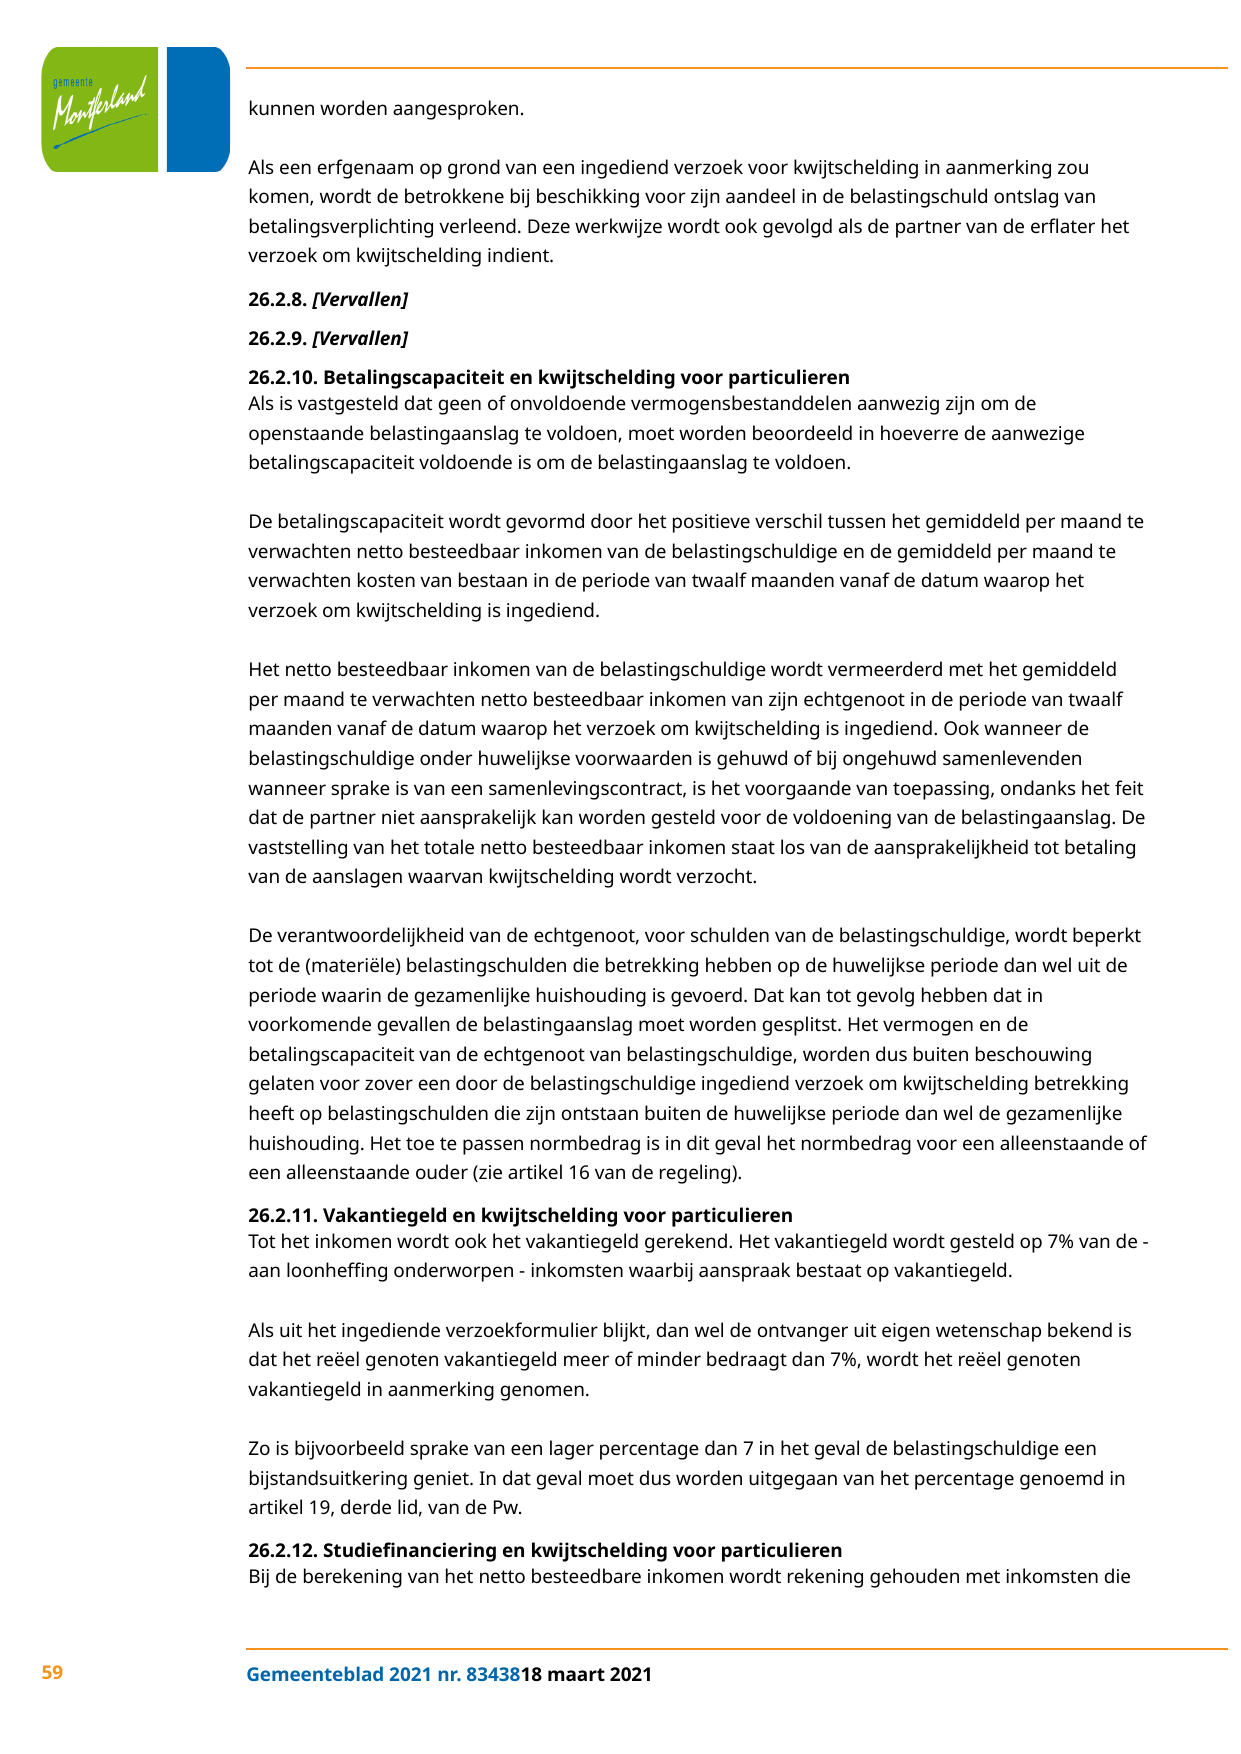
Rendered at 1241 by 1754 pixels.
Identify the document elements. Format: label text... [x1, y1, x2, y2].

text Als is vastgesteld dat geen of onvoldoende vermogensbestanddelen aanwezig zijn om de openstaande belastingaanslag te voldoen, moet worden beoordeeld in hoeverre de aanwezige betalingscapaciteit voldoende is om de belastingaanslag te voldoen. [248, 390, 1152, 475]
text 26.2.9. [Vervallen] [248, 325, 1152, 351]
text De verantwoordelijkheid van de echtgenoot, voor schulden van de belastingschuldige, wordt beperkt tot de (materiële) belastingschulden die betrekking hebben op de huwelijkse periode dan wel uit de periode waarin de gezamenlijke huishouding is gevoerd. Dat kan tot gevolg hebben dat in voorkomende gevallen de belastingaanslag moet worden gesplitst. Het vermogen en de betalingscapaciteit van de echtgenoot van belastingschuldige, worden dus buiten beschouwing gelaten voor zover een door de belastingschuldige ingediend verzoek om kwijtschelding betrekking heeft op belastingschulden die zijn ontstaan buiten de huwelijkse periode dan wel de gezamenlijke huishouding. Het toe te passen normbedrag is in dit geval het normbedrag voor een alleenstaande of een alleenstaande ouder (zie artikel 16 van de regeling). [248, 923, 1152, 1185]
text Als uit het ingediende verzoekformulier blijkt, dan wel de ontvanger uit eigen wetenschap bekend is dat het reëel genoten vakantiegeld meer of minder bedraagt dan 7%, wordt het reëel genoten vakantiegeld in aanmerking genomen. [248, 1317, 1152, 1402]
text De betalingscapaciteit wordt gevormd door het positieve verschil tussen het gemiddeld per maand te verwachten netto besteedbaar inkomen van de belastingschuldige en de gemiddeld per maand te verwachten kosten van bestaan in de periode van twaalf maanden vanaf de datum waarop het verzoek om kwijtschelding is ingediend. [248, 508, 1152, 623]
text 26.2.8. [Vervallen] [248, 286, 1152, 312]
text Bij de berekening van het netto besteedbare inkomen wordt rekening gehouden met inkomsten die [248, 1563, 1152, 1589]
text 26.2.10. Betalingscapaciteit en kwijtschelding voor particulieren [248, 364, 1152, 390]
text Tot het inkomen wordt ook het vakantiegeld gerekend. Het vakantiegeld wordt gesteld op 7% van de - aan loonheffing onderworpen - inkomsten waarbij aanspraak bestaat op vakantiegeld. [248, 1228, 1152, 1283]
text 26.2.12. Studiefinanciering en kwijtschelding voor particulieren [248, 1537, 1152, 1563]
picture [41, 47, 231, 172]
text Het netto besteedbaar inkomen van de belastingschuldige wordt vermeerderd met het gemiddeld per maand te verwachten netto besteedbaar inkomen van zijn echtgenoot in de periode van twaalf maanden vanaf de datum waarop het verzoek om kwijtschelding is ingediend. Ook wanneer de belastingschuldige onder huwelijkse voorwaarden is gehuwd of bij ongehuwd samenlevenden wanneer sprake is van een samenlevingscontract, is het voorgaande van toepassing, ondanks het feit dat de partner niet aansprakelijk kan worden gesteld voor de voldoening van de belastingaanslag. De vaststelling van het totale netto besteedbaar inkomen staat los van de aansprakelijkheid tot betaling van de aanslagen waarvan kwijtschelding wordt verzocht. [248, 656, 1152, 889]
text Zo is bijvoorbeeld sprake van een lager percentage dan 7 in het geval de belastingschuldige een bijstandsuitkering geniet. In dat geval moet dus worden uitgegaan van het percentage genoemd in artikel 19, derde lid, van de Pw. [248, 1435, 1152, 1520]
text Als een erfgenaam op grond van een ingediend verzoek voor kwijtschelding in aanmerking zou komen, wordt de betrokkene bij beschikking voor zijn aandeel in de belastingschuld ontslag van betalingsverplichting verleend. Deze werkwijze wordt ook gevolgd als de partner van de erflater het verzoek om kwijtschelding indient. [248, 154, 1152, 268]
text 26.2.11. Vakantiegeld en kwijtschelding voor particulieren [248, 1202, 1152, 1228]
text kunnen worden aangesproken. [248, 95, 1152, 121]
